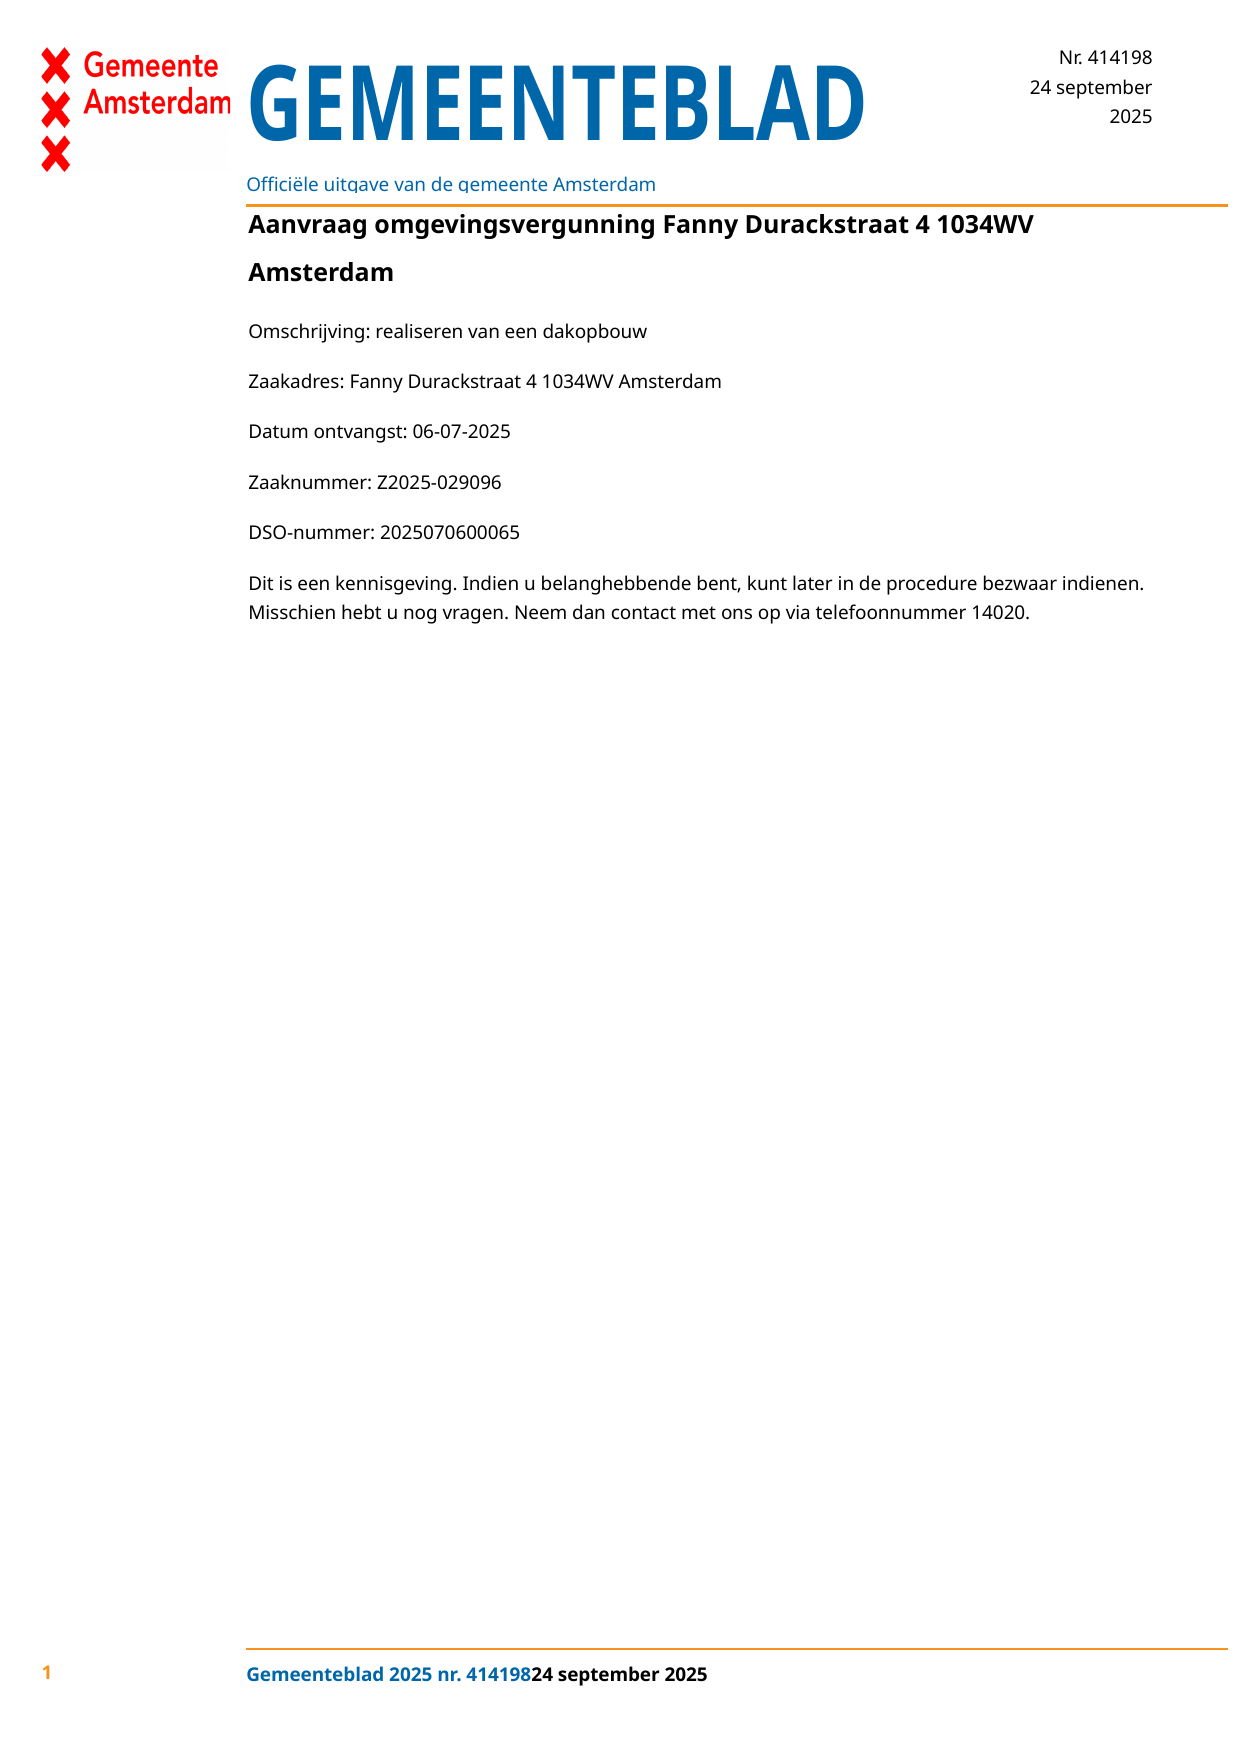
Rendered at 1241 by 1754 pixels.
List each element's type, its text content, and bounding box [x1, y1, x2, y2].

text Zaaknummer: Z2025-029096 [248, 469, 1152, 495]
picture [41, 47, 231, 172]
text Dit is een kennisgeving. Indien u belanghebbende bent, kunt later in de procedure bezwaar indienen. Misschien hebt u nog vragen. Neem dan contact met ons op via telefoonnummer 14020. [248, 570, 1152, 625]
text Omschrijving: realiseren van een dakopbouw [248, 318, 1152, 344]
text DSO-nummer: 2025070600065 [248, 519, 1152, 545]
text Aanvraag omgevingsvergunning Fanny Durackstraat 4 1034WV Amsterdam [248, 207, 1152, 288]
text Zaakadres: Fanny Durackstraat 4 1034WV Amsterdam [248, 368, 1152, 394]
text Datum ontvangst: 06-07-2025 [248, 419, 1152, 444]
